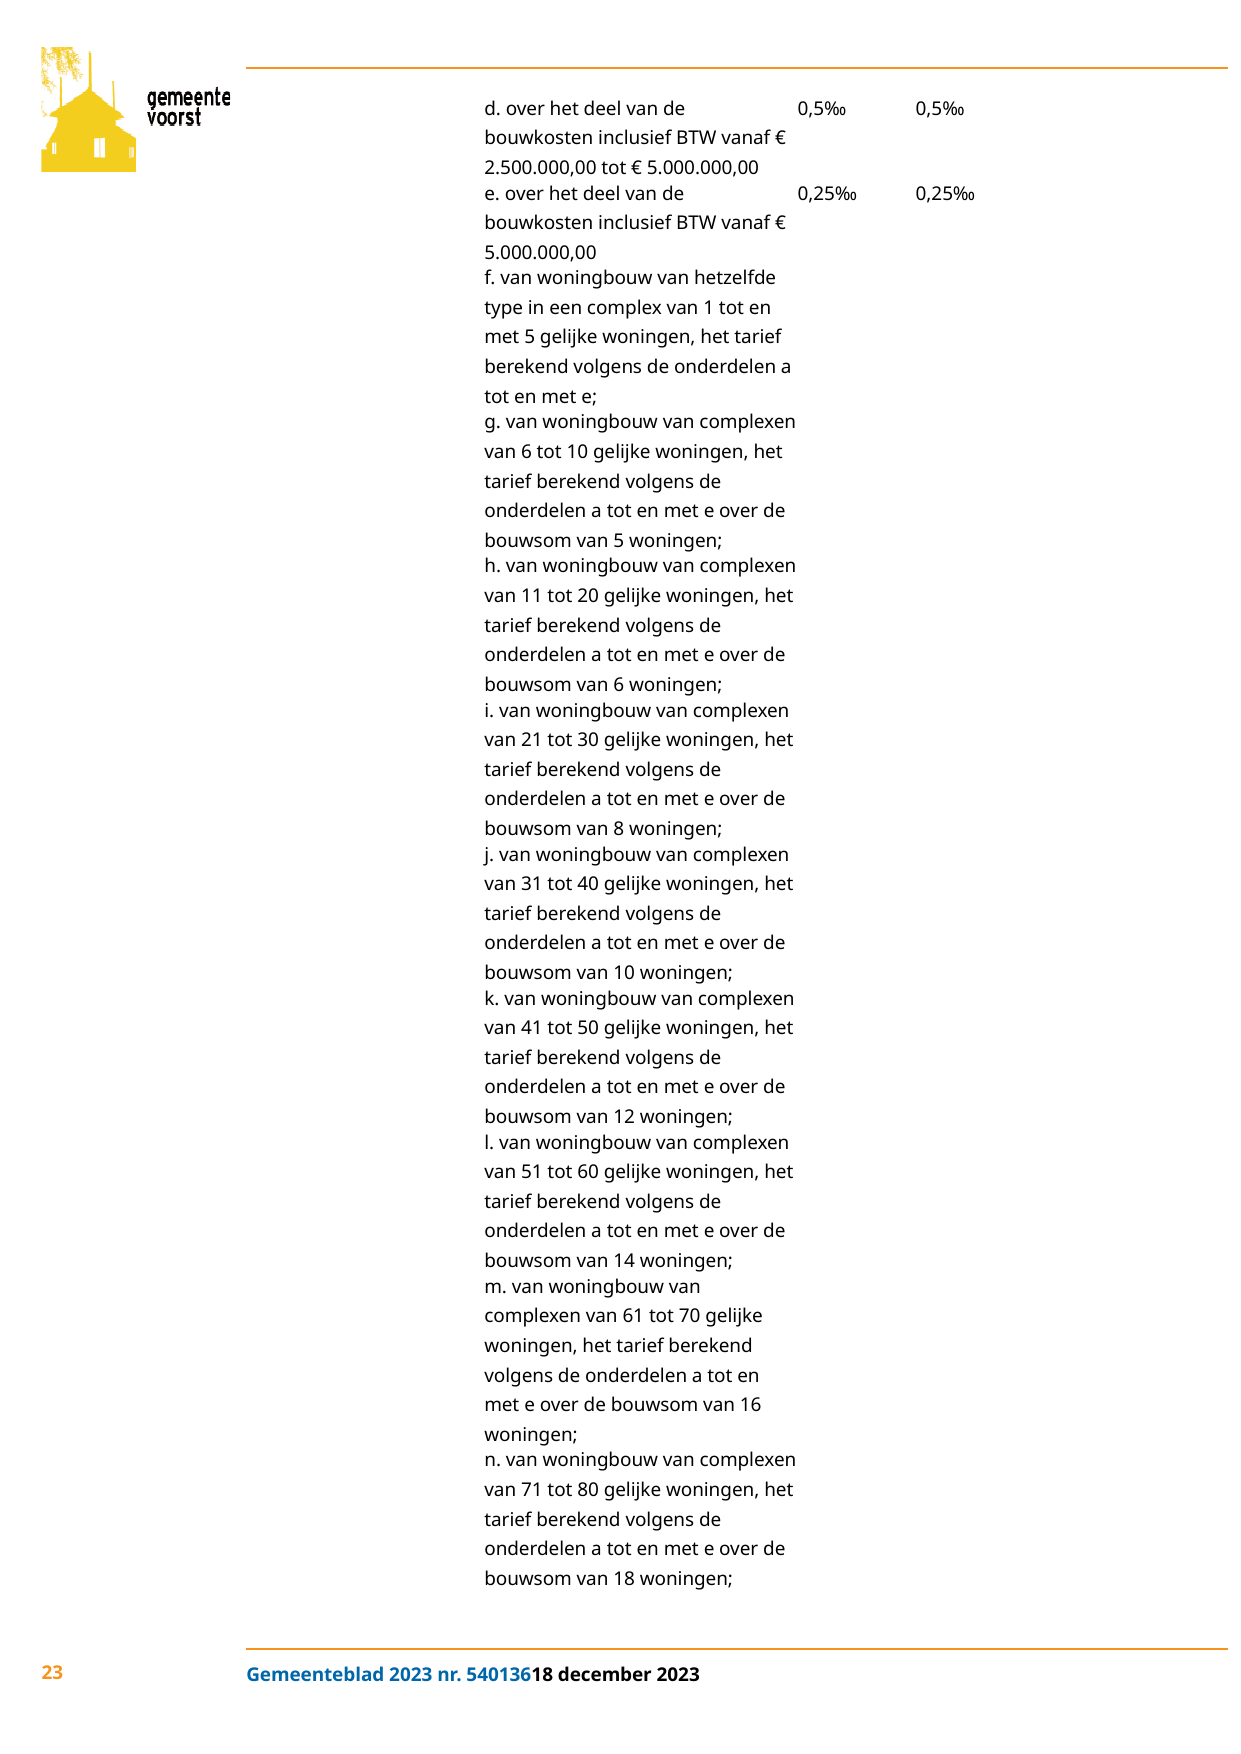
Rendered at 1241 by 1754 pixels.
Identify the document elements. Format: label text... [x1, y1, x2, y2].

table_cell [797, 1273, 915, 1447]
table_cell [915, 265, 1033, 409]
table_cell j. van woningbouw van complexen van 31 tot 40 gelijke woningen, het tarief berekend volgens de onderdelen a tot en met e over de bouwsom van 10 woningen; [484, 841, 797, 985]
table_cell [366, 265, 484, 409]
table_cell [248, 1129, 366, 1273]
table_cell [797, 265, 915, 409]
table_cell [915, 697, 1033, 841]
table_cell [366, 1129, 484, 1273]
picture [41, 47, 231, 172]
table_cell [248, 841, 366, 985]
table_cell m. van woningbouw van complexen van 61 tot 70 gelijke woningen, het tarief berekend volgens de onderdelen a tot en met e over de bouwsom van 16 woningen; [484, 1273, 797, 1447]
table_cell [366, 1447, 484, 1591]
table_cell k. van woningbouw van complexen van 41 tot 50 gelijke woningen, het tarief berekend volgens de onderdelen a tot en met e over de bouwsom van 12 woningen; [484, 985, 797, 1129]
table_cell [366, 409, 484, 553]
table_cell [248, 985, 366, 1129]
table_cell h. van woningbouw van complexen van 11 tot 20 gelijke woningen, het tarief berekend volgens de onderdelen a tot en met e over de bouwsom van 6 woningen; [484, 553, 797, 697]
table_cell g. van woningbouw van complexen van 6 tot 10 gelijke woningen, het tarief berekend volgens de onderdelen a tot en met e over de bouwsom van 5 woningen; [484, 409, 797, 553]
table_cell [915, 1129, 1033, 1273]
table_cell [248, 1273, 366, 1447]
table_cell n. van woningbouw van complexen van 71 tot 80 gelijke woningen, het tarief berekend volgens de onderdelen a tot en met e over de bouwsom van 18 woningen; [484, 1447, 797, 1591]
table_cell [915, 1447, 1033, 1591]
table_cell 0,25‰ [915, 180, 1033, 264]
table_cell [248, 265, 366, 409]
table_cell 0,25‰ [797, 180, 915, 264]
table_cell [915, 553, 1033, 697]
table_cell [366, 180, 484, 264]
table_cell [248, 553, 366, 697]
table_cell [248, 409, 366, 553]
table_cell [366, 95, 484, 180]
table_cell [797, 1447, 915, 1591]
table_cell [915, 1273, 1033, 1447]
table_cell d. over het deel van de bouwkosten inclusief BTW vanaf € 2.500.000,00 tot € 5.000.000,00 [484, 95, 797, 180]
table_cell [366, 841, 484, 985]
table_cell f. van woningbouw van hetzelfde type in een complex van 1 tot en met 5 gelijke woningen, het tarief berekend volgens de onderdelen a tot en met e; [484, 265, 797, 409]
table_cell e. over het deel van de bouwkosten inclusief BTW vanaf € 5.000.000,00 [484, 180, 797, 264]
table_cell l. van woningbouw van complexen van 51 tot 60 gelijke woningen, het tarief berekend volgens de onderdelen a tot en met e over de bouwsom van 14 woningen; [484, 1129, 797, 1273]
table_cell [366, 1273, 484, 1447]
table_cell [797, 841, 915, 985]
table_cell [248, 1447, 366, 1591]
table_cell [797, 553, 915, 697]
table_cell [248, 697, 366, 841]
table_cell [366, 697, 484, 841]
table_cell [366, 553, 484, 697]
table_cell [248, 95, 366, 180]
table_cell 0,5‰ [915, 95, 1033, 180]
table_cell [366, 985, 484, 1129]
table_cell [797, 985, 915, 1129]
table_cell [797, 1129, 915, 1273]
table_cell [797, 409, 915, 553]
table_cell [248, 180, 366, 264]
table_cell [797, 697, 915, 841]
table_cell i. van woningbouw van complexen van 21 tot 30 gelijke woningen, het tarief berekend volgens de onderdelen a tot en met e over de bouwsom van 8 woningen; [484, 697, 797, 841]
table_cell 0,5‰ [797, 95, 915, 180]
table_cell [915, 409, 1033, 553]
table_cell [915, 841, 1033, 985]
table_cell [915, 985, 1033, 1129]
